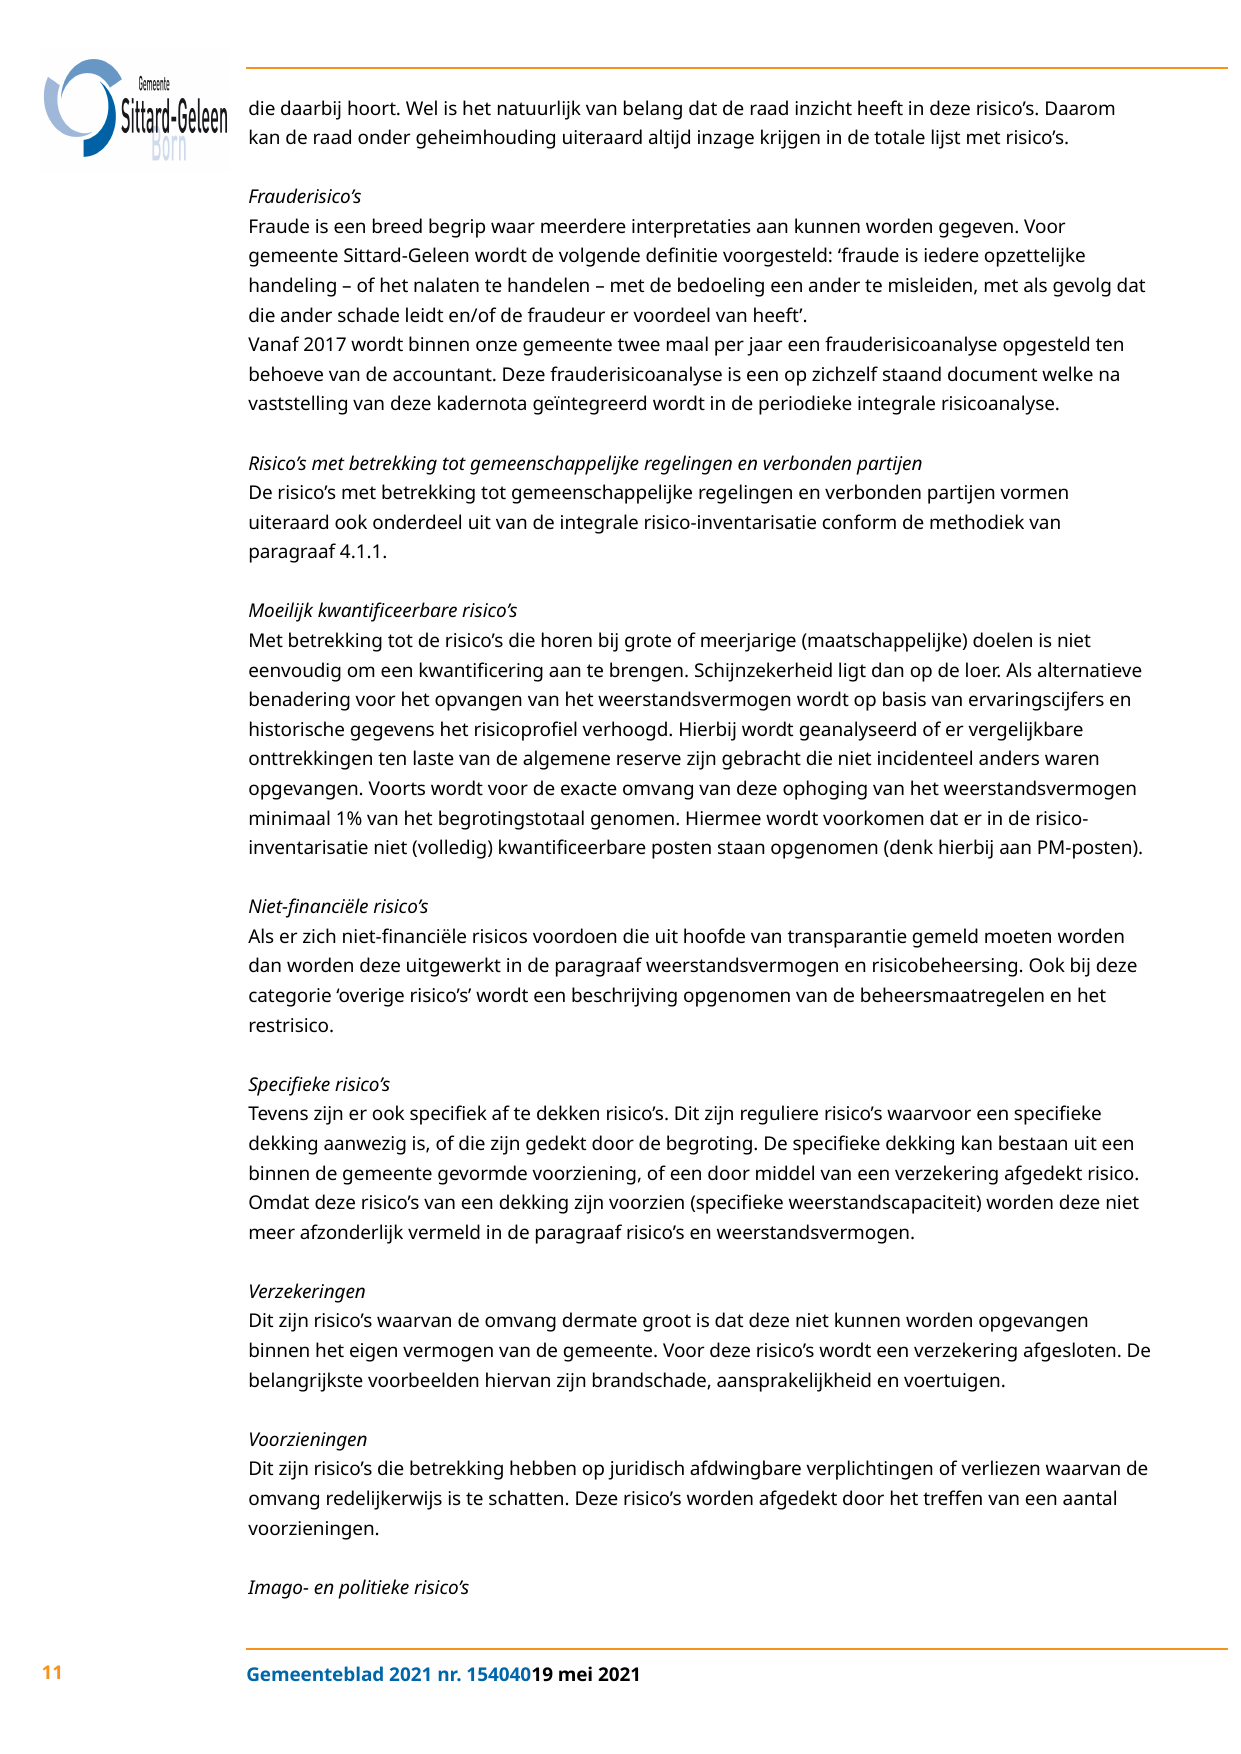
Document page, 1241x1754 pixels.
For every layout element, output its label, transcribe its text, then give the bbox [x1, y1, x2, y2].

picture [41, 47, 231, 172]
text Dit zijn risico’s die betrekking hebben op juridisch afdwingbare verplichtingen of verliezen waarvan de omvang redelijkerwijs is te schatten. Deze risico’s worden afgedekt door het treffen van een aantal voorzieningen. [248, 1456, 1152, 1541]
text De risico’s met betrekking tot gemeenschappelijke regelingen en verbonden partijen vormen uiteraard ook onderdeel uit van de integrale risico-inventarisatie conform de methodiek van paragraaf 4.1.1. [248, 479, 1152, 564]
text Tevens zijn er ook specifiek af te dekken risico’s. Dit zijn reguliere risico’s waarvoor een specifieke dekking aanwezig is, of die zijn gedekt door de begroting. De specifieke dekking kan bestaan uit een binnen de gemeente gevormde voorziening, of een door middel van een verzekering afgedekt risico. Omdat deze risico’s van een dekking zijn voorzien (specifieke weerstandscapaciteit) worden deze niet meer afzonderlijk vermeld in de paragraaf risico’s en weerstandsvermogen. [248, 1101, 1152, 1245]
text Als er zich niet-financiële risicos voordoen die uit hoofde van transparantie gemeld moeten worden dan worden deze uitgewerkt in de paragraaf weerstandsvermogen en risicobeheersing. Ook bij deze categorie ‘overige risico’s’ wordt een beschrijving opgenomen van de beheersmaatregelen en het restrisico. [248, 923, 1152, 1038]
text Imago- en politieke risico’s [248, 1574, 1152, 1600]
text Frauderisico’s [248, 183, 1152, 209]
text Met betrekking tot de risico’s die horen bij grote of meerjarige (maatschappelijke) doelen is niet eenvoudig om een kwantificering aan te brengen. Schijnzekerheid ligt dan op de loer. Als alternatieve benadering voor het opvangen van het weerstandsvermogen wordt op basis van ervaringscijfers en historische gegevens het risicoprofiel verhoogd. Hierbij wordt geanalyseerd of er vergelijkbare onttrekkingen ten laste van de algemene reserve zijn gebracht die niet incidenteel anders waren opgevangen. Voorts wordt voor de exacte omvang van deze ophoging van het weerstandsvermogen minimaal 1% van het begrotingstotaal genomen. Hiermee wordt voorkomen dat er in de risico-inventarisatie niet (volledig) kwantificeerbare posten staan opgenomen (denk hierbij aan PM-posten). [248, 627, 1152, 860]
text Vanaf 2017 wordt binnen onze gemeente twee maal per jaar een frauderisicoanalyse opgesteld ten behoeve van de accountant. Deze frauderisicoanalyse is een op zichzelf staand document welke na vaststelling van deze kadernota geïntegreerd wordt in de periodieke integrale risicoanalyse. [248, 331, 1152, 416]
text Verzekeringen [248, 1278, 1152, 1304]
text Niet-financiële risico’s [248, 893, 1152, 919]
text Voorzieningen [248, 1426, 1152, 1452]
text Risico’s met betrekking tot gemeenschappelijke regelingen en verbonden partijen [248, 450, 1152, 476]
text Dit zijn risico’s waarvan de omvang dermate groot is dat deze niet kunnen worden opgevangen binnen het eigen vermogen van de gemeente. Voor deze risico’s wordt een verzekering afgesloten. De belangrijkste voorbeelden hiervan zijn brandschade, aansprakelijkheid en voertuigen. [248, 1308, 1152, 1393]
text die daarbij hoort. Wel is het natuurlijk van belang dat de raad inzicht heeft in deze risico’s. Daarom kan de raad onder geheimhouding uiteraard altijd inzage krijgen in de totale lijst met risico’s. [248, 95, 1152, 150]
text Moeilijk kwantificeerbare risico’s [248, 598, 1152, 623]
text Specifieke risico’s [248, 1071, 1152, 1097]
text Fraude is een breed begrip waar meerdere interpretaties aan kunnen worden gegeven. Voor gemeente Sittard-Geleen wordt de volgende definitie voorgesteld: ‘fraude is iedere opzettelijke handeling – of het nalaten te handelen – met de bedoeling een ander te misleiden, met als gevolg dat die ander schade leidt en/of de fraudeur er voordeel van heeft’. [248, 213, 1152, 328]
